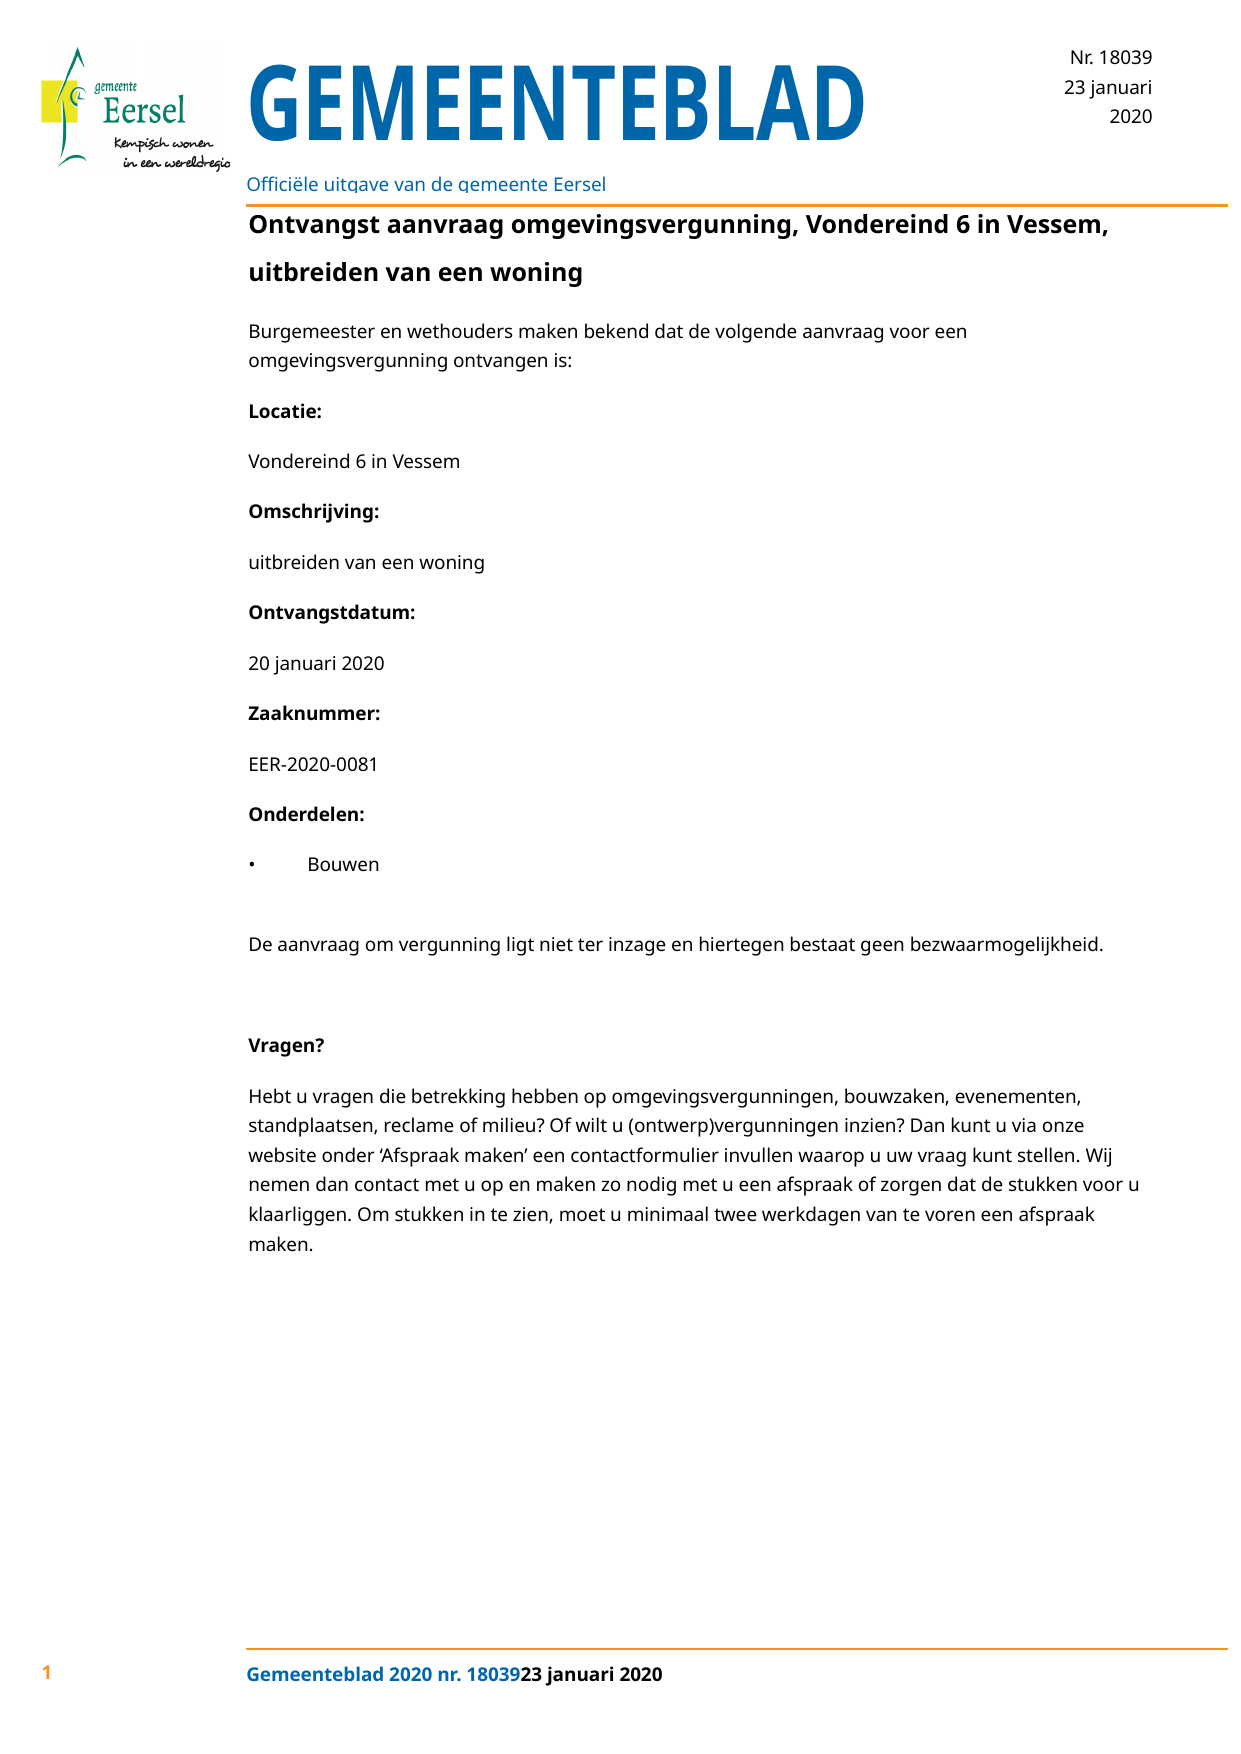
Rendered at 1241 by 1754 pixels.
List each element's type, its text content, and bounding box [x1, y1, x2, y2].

text Vondereind 6 in Vessem [248, 448, 1152, 474]
text Hebt u vragen die betrekking hebben op omgevingsvergunningen, bouwzaken, evenementen, standplaatsen, reclame of milieu? Of wilt u (ontwerp)vergunningen inzien? Dan kunt u via onze website onder ‘Afspraak maken’ een contactformulier invullen waarop u uw vraag kunt stellen. Wij nemen dan contact met u op en maken zo nodig met u een afspraak of zorgen dat de stukken voor u klaarliggen. Om stukken in te zien, moet u minimaal twee werkdagen van te voren een afspraak maken. [248, 1083, 1152, 1257]
list Bouwen [248, 852, 1152, 877]
text Omschrijving: [248, 499, 1152, 524]
text 20 januari 2020 [248, 650, 1152, 676]
text Locatie: [248, 398, 1152, 424]
text Onderdelen: [248, 801, 1152, 827]
text EER-2020-0081 [248, 751, 1152, 777]
text Ontvangst aanvraag omgevingsvergunning, Vondereind 6 in Vessem, uitbreiden van een woning [248, 207, 1152, 288]
text Burgemeester en wethouders maken bekend dat de volgende aanvraag voor een omgevingsvergunning ontvangen is: [248, 318, 1152, 373]
text De aanvraag om vergunning ligt niet ter inzage en hiertegen bestaat geen bezwaarmogelijkheid. [248, 932, 1152, 957]
picture [41, 47, 231, 172]
text Ontvangstdatum: [248, 599, 1152, 625]
text uitbreiden van een woning [248, 549, 1152, 575]
text Vragen? [248, 1032, 1152, 1058]
text Zaaknummer: [248, 700, 1152, 726]
